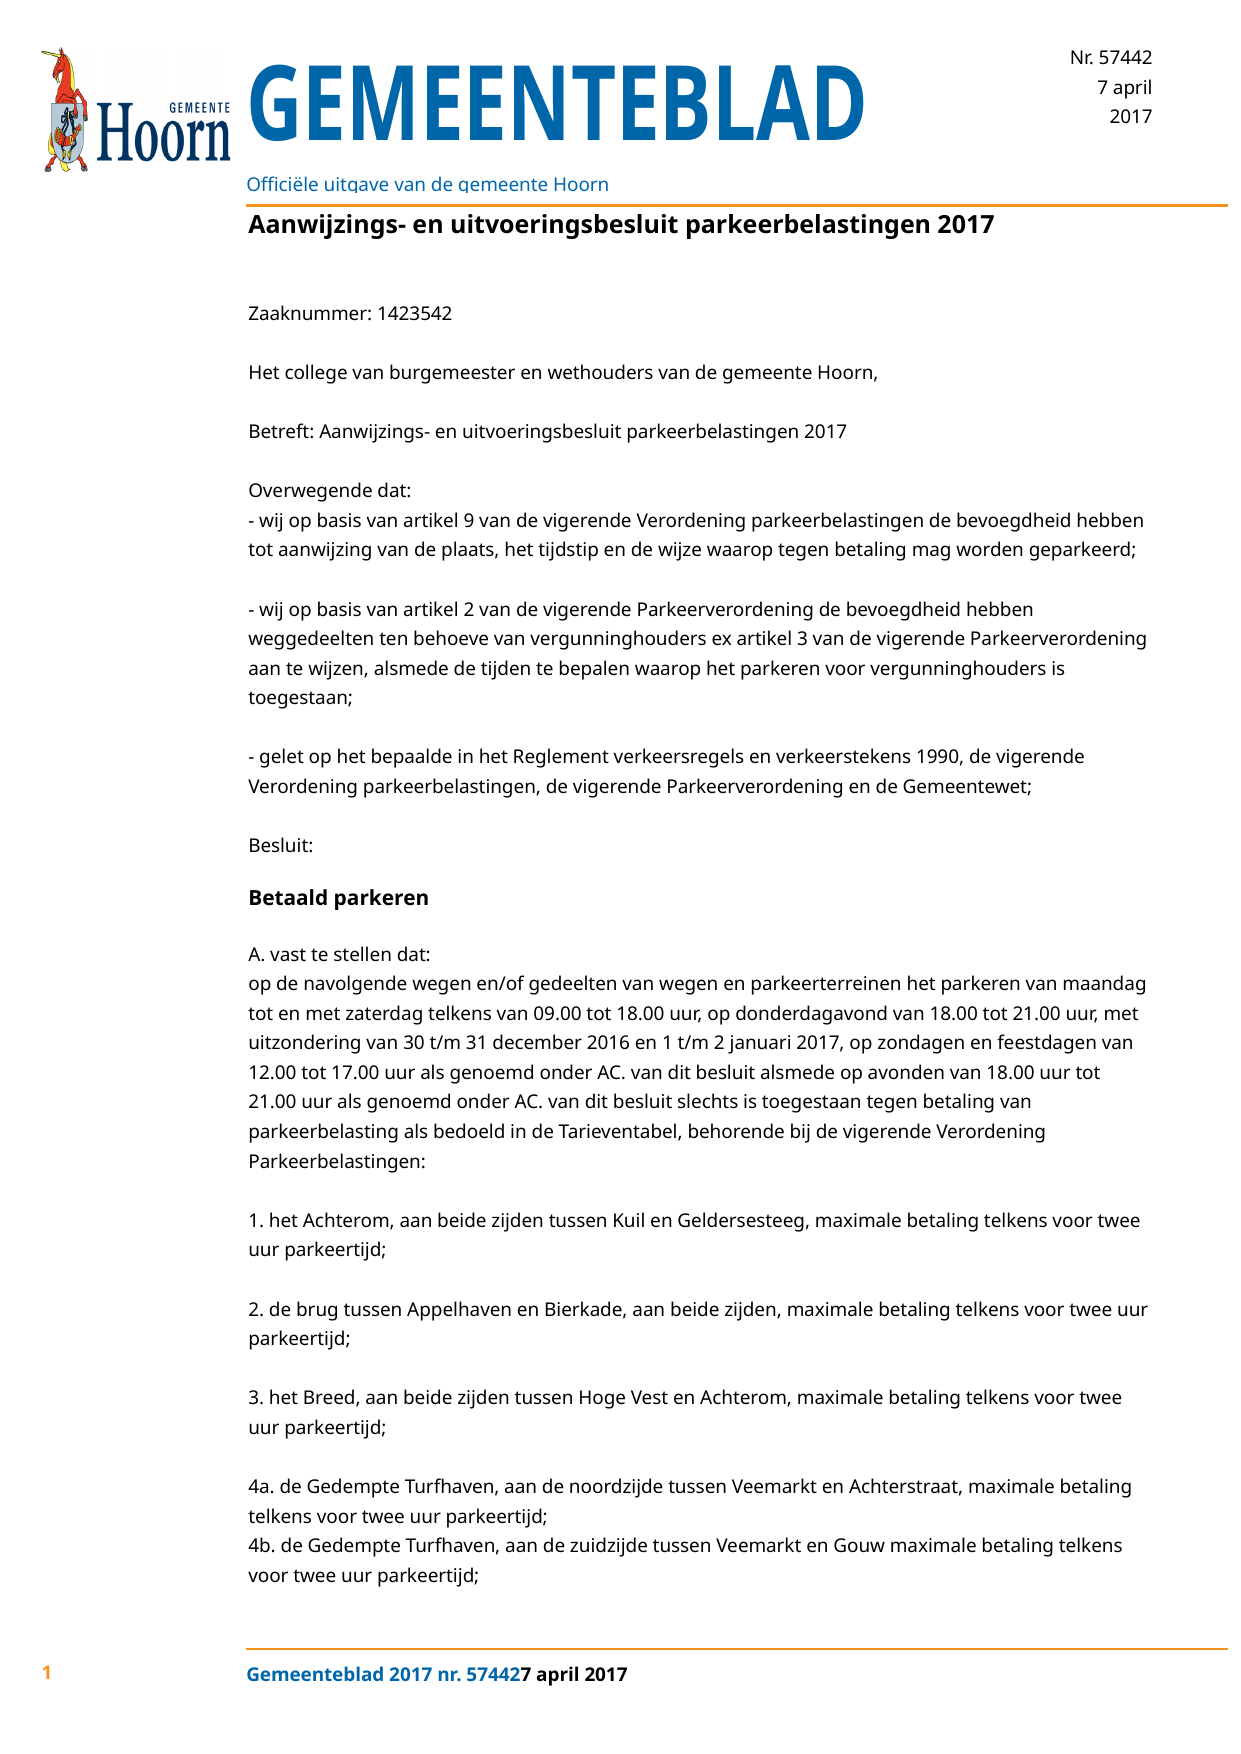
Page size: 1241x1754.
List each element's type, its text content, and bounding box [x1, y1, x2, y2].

text Zaaknummer: 1423542 [248, 300, 1152, 326]
text - wij op basis van artikel 9 van de vigerende Verordening parkeerbelastingen de bevoegdheid hebben tot aanwijzing van de plaats, het tijdstip en de wijze waarop tegen betaling mag worden geparkeerd; [248, 507, 1152, 562]
text 4b. de Gedempte Turfhaven, aan de zuidzijde tussen Veemarkt en Gouw maximale betaling telkens voor twee uur parkeertijd; [248, 1532, 1152, 1588]
text 4a. de Gedempte Turfhaven, aan de noordzijde tussen Veemarkt en Achterstraat, maximale betaling telkens voor twee uur parkeertijd; [248, 1473, 1152, 1529]
text 2. de brug tussen Appelhaven en Bierkade, aan beide zijden, maximale betaling telkens voor twee uur parkeertijd; [248, 1296, 1152, 1351]
text op de navolgende wegen en/of gedeelten van wegen en parkeerterreinen het parkeren van maandag tot en met zaterdag telkens van 09.00 tot 18.00 uur, op donderdagavond van 18.00 tot 21.00 uur, met uitzondering van 30 t/m 31 december 2016 en 1 t/m 2 januari 2017, op zondagen en feestdagen van 12.00 tot 17.00 uur als genoemd onder AC. van dit besluit alsmede op avonden van 18.00 uur tot 21.00 uur als genoemd onder AC. van dit besluit slechts is toegestaan tegen betaling van parkeerbelasting als bedoeld in de Tarieventabel, behorende bij de vigerende Verordening Parkeerbelastingen: [248, 970, 1152, 1174]
text 3. het Breed, aan beide zijden tussen Hoge Vest en Achterom, maximale betaling telkens voor twee uur parkeertijd; [248, 1384, 1152, 1440]
text Overwegende dat: [248, 477, 1152, 503]
text Besluit: [248, 832, 1152, 858]
text Aanwijzings- en uitvoeringsbesluit parkeerbelastingen 2017 [248, 207, 1152, 241]
text Betaald parkeren [248, 883, 1152, 911]
text 1. het Achterom, aan beide zijden tussen Kuil en Geldersesteeg, maximale betaling telkens voor twee uur parkeertijd; [248, 1207, 1152, 1262]
picture [41, 47, 231, 172]
text Betreft: Aanwijzings- en uitvoeringsbesluit parkeerbelastingen 2017 [248, 418, 1152, 444]
text Het college van burgemeester en wethouders van de gemeente Hoorn, [248, 359, 1152, 385]
text A. vast te stellen dat: [248, 941, 1152, 967]
text - gelet op het bepaalde in het Reglement verkeersregels en verkeerstekens 1990, de vigerende Verordening parkeerbelastingen, de vigerende Parkeerverordening en de Gemeentewet; [248, 744, 1152, 799]
text - wij op basis van artikel 2 van de vigerende Parkeerverordening de bevoegdheid hebben weggedeelten ten behoeve van vergunninghouders ex artikel 3 van de vigerende Parkeerverordening aan te wijzen, alsmede de tijden te bepalen waarop het parkeren voor vergunninghouders is toegestaan; [248, 596, 1152, 710]
